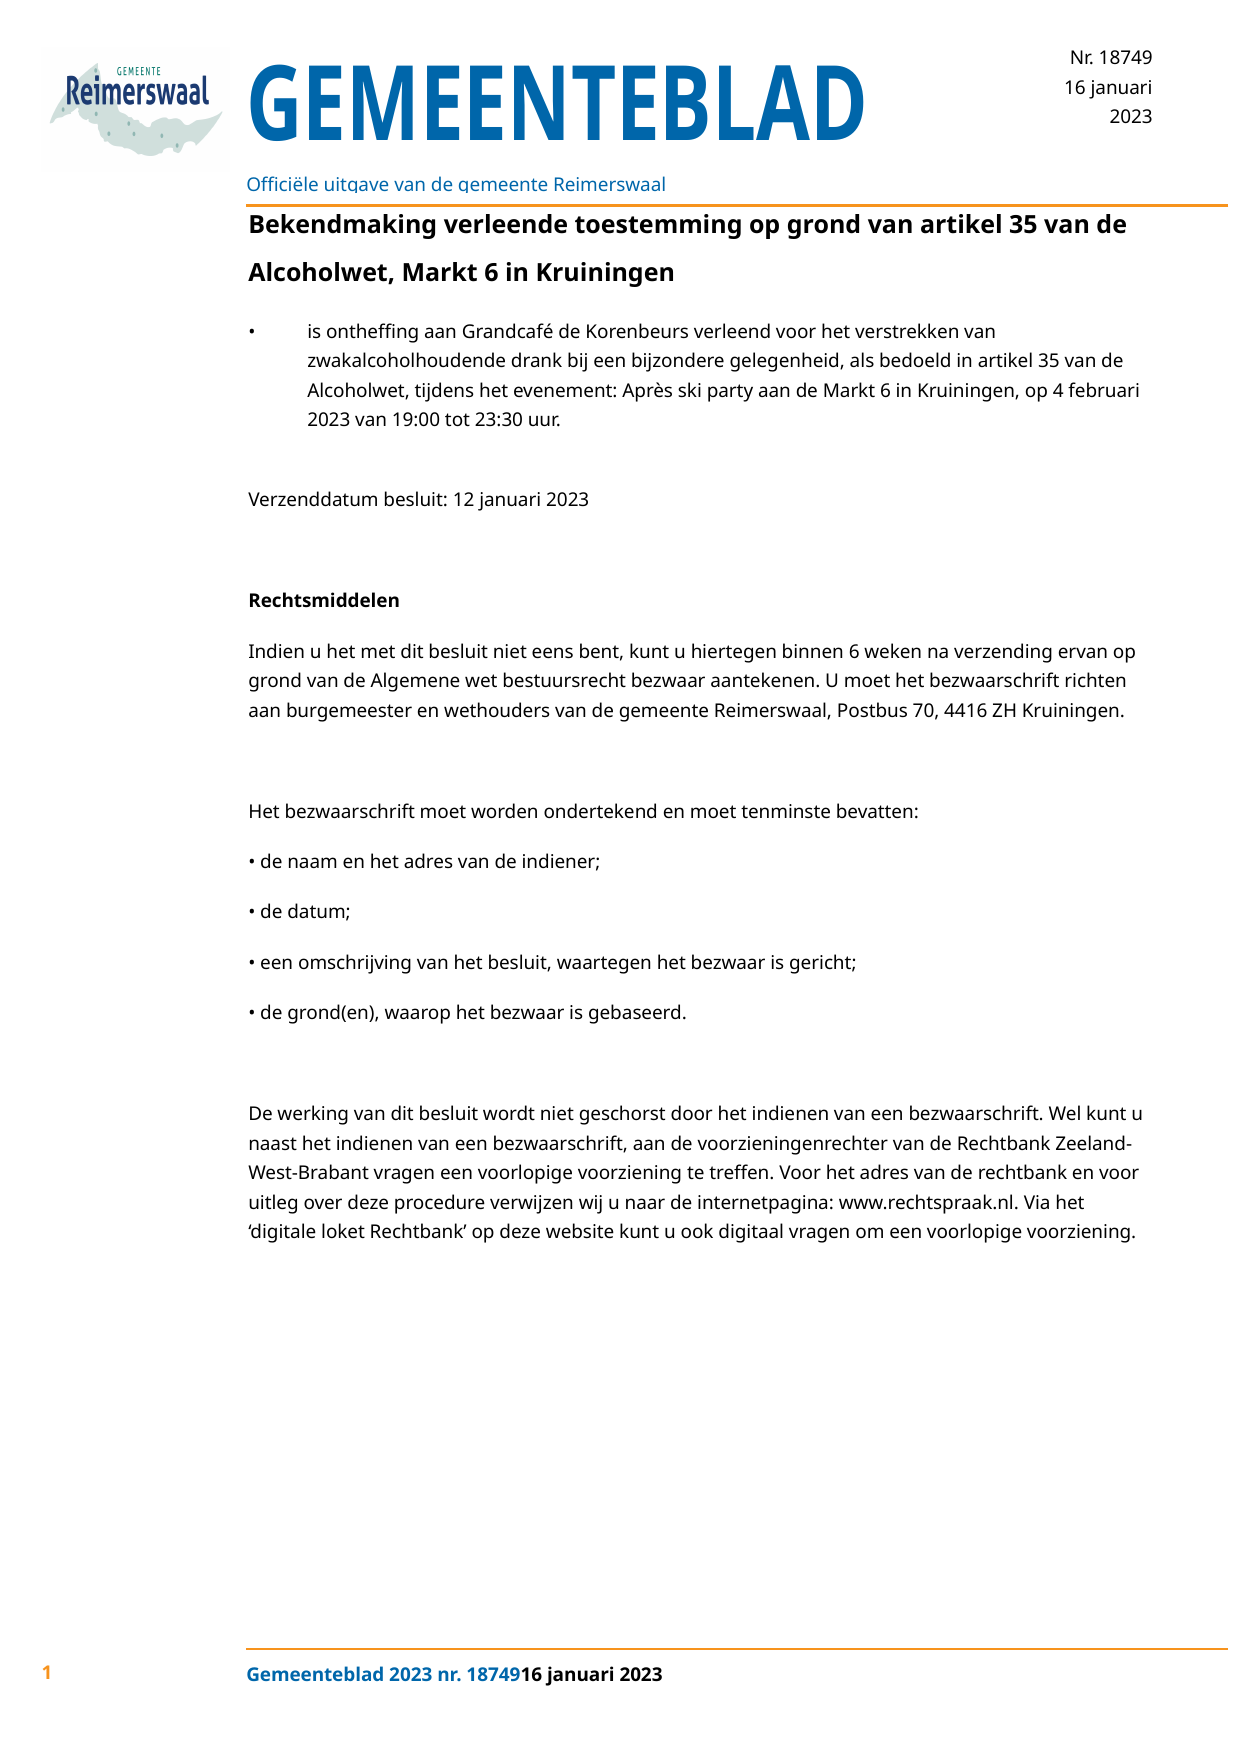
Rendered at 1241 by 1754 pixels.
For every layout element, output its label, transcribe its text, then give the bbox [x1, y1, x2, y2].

text Het bezwaarschrift moet worden ondertekend en moet tenminste bevatten: [248, 798, 1152, 824]
text • de datum; [248, 899, 1152, 924]
text Verzenddatum besluit: 12 januari 2023 [248, 487, 1152, 512]
text De werking van dit besluit wordt niet geschorst door het indienen van een bezwaarschrift. Wel kunt u naast het indienen van een bezwaarschrift, aan de voorzieningenrechter van de Rechtbank Zeeland-West-Brabant vragen een voorlopige voorziening te treffen. Voor het adres van de rechtbank en voor uitleg over deze procedure verwijzen wij u naar de internetpagina: www.rechtspraak.nl. Via het ‘digitale loket Rechtbank’ op deze website kunt u ook digitaal vragen om een voorlopige voorziening. [248, 1100, 1152, 1244]
text Rechtsmiddelen [248, 587, 1152, 613]
text • een omschrijving van het besluit, waartegen het bezwaar is gericht; [248, 949, 1152, 975]
picture [41, 47, 231, 172]
text Indien u het met dit besluit niet eens bent, kunt u hiertegen binnen 6 weken na verzending ervan op grond van de Algemene wet bestuursrecht bezwaar aantekenen. U moet het bezwaarschrift richten aan burgemeester en wethouders van de gemeente Reimerswaal, Postbus 70, 4416 ZH Kruiningen. [248, 638, 1152, 723]
text Bekendmaking verleende toestemming op grond van artikel 35 van de Alcoholwet, Markt 6 in Kruiningen [248, 207, 1152, 288]
list is ontheffing aan Grandcafé de Korenbeurs verleend voor het verstrekken van zwakalcoholhoudende drank bij een bijzondere gelegenheid, als bedoeld in artikel 35 van de Alcoholwet, tijdens het evenement: Après ski party aan de Markt 6 in Kruiningen, op 4 februari 2023 van 19:00 tot 23:30 uur. [248, 318, 1152, 432]
text • de grond(en), waarop het bezwaar is gebaseerd. [248, 999, 1152, 1025]
text • de naam en het adres van de indiener; [248, 848, 1152, 874]
